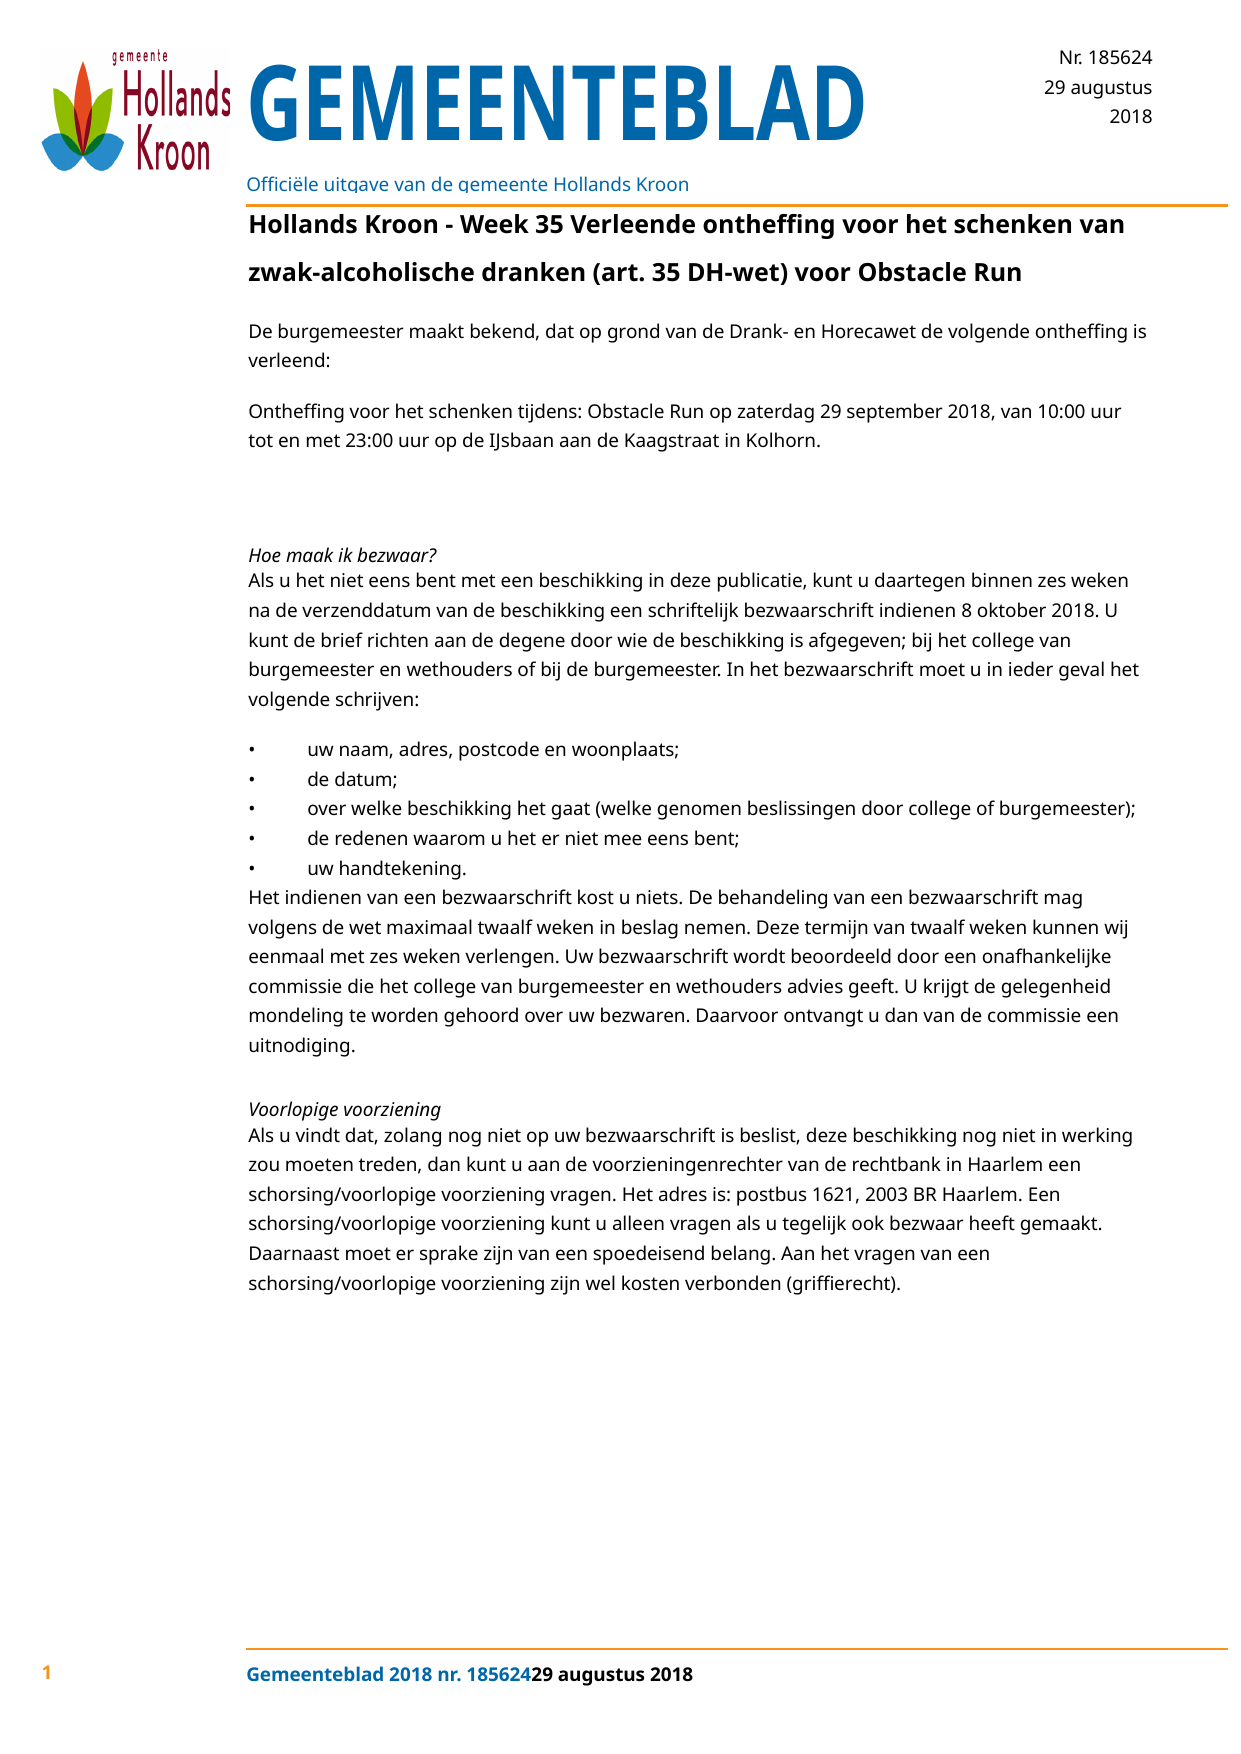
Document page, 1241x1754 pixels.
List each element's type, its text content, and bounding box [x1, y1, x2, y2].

list de datum; [248, 766, 1152, 792]
text Ontheffing voor het schenken tijdens: Obstacle Run op zaterdag 29 september 2018, van 10:00 uur tot en met 23:00 uur op de IJsbaan aan de Kaagstraat in Kolhorn. [248, 398, 1152, 453]
list uw naam, adres, postcode en woonplaats; [248, 736, 1152, 762]
text Voorlopige voorziening [248, 1096, 1152, 1122]
text Hoe maak ik bezwaar? [248, 542, 1152, 568]
list de redenen waarom u het er niet mee eens bent; [248, 825, 1152, 851]
text Hollands Kroon - Week 35 Verleende ontheffing voor het schenken van zwak-alcoholische dranken (art. 35 DH-wet) voor Obstacle Run [248, 207, 1152, 288]
picture [41, 47, 231, 172]
text Als u het niet eens bent met een beschikking in deze publicatie, kunt u daartegen binnen zes weken na de verzenddatum van de beschikking een schriftelijk bezwaarschrift indienen 8 oktober 2018. U kunt de brief richten aan de degene door wie de beschikking is afgegeven; bij het college van burgemeester en wethouders of bij de burgemeester. In het bezwaarschrift moet u in ieder geval het volgende schrijven: [248, 568, 1152, 712]
list over welke beschikking het gaat (welke genomen beslissingen door college of burgemeester); [248, 796, 1152, 821]
text Het indienen van een bezwaarschrift kost u niets. De behandeling van een bezwaarschrift mag volgens de wet maximaal twaalf weken in beslag nemen. Deze termijn van twaalf weken kunnen wij eenmaal met zes weken verlengen. Uw bezwaarschrift wordt beoordeeld door een onafhankelijke commissie die het college van burgemeester en wethouders advies geeft. U krijgt de gelegenheid mondeling te worden gehoord over uw bezwaren. Daarvoor ontvangt u dan van de commissie een uitnodiging. [248, 884, 1152, 1058]
text De burgemeester maakt bekend, dat op grond van de Drank- en Horecawet de volgende ontheffing is verleend: [248, 318, 1152, 373]
text Als u vindt dat, zolang nog niet op uw bezwaarschrift is beslist, deze beschikking nog niet in werking zou moeten treden, dan kunt u aan de voorzieningenrechter van de rechtbank in Haarlem een schorsing/voorlopige voorziening vragen. Het adres is: postbus 1621, 2003 BR Haarlem. Een schorsing/voorlopige voorziening kunt u alleen vragen als u tegelijk ook bezwaar heeft gemaakt. Daarnaast moet er sprake zijn van een spoedeisend belang. Aan het vragen van een schorsing/voorlopige voorziening zijn wel kosten verbonden (griffierecht). [248, 1122, 1152, 1296]
list uw handtekening. [248, 855, 1152, 880]
